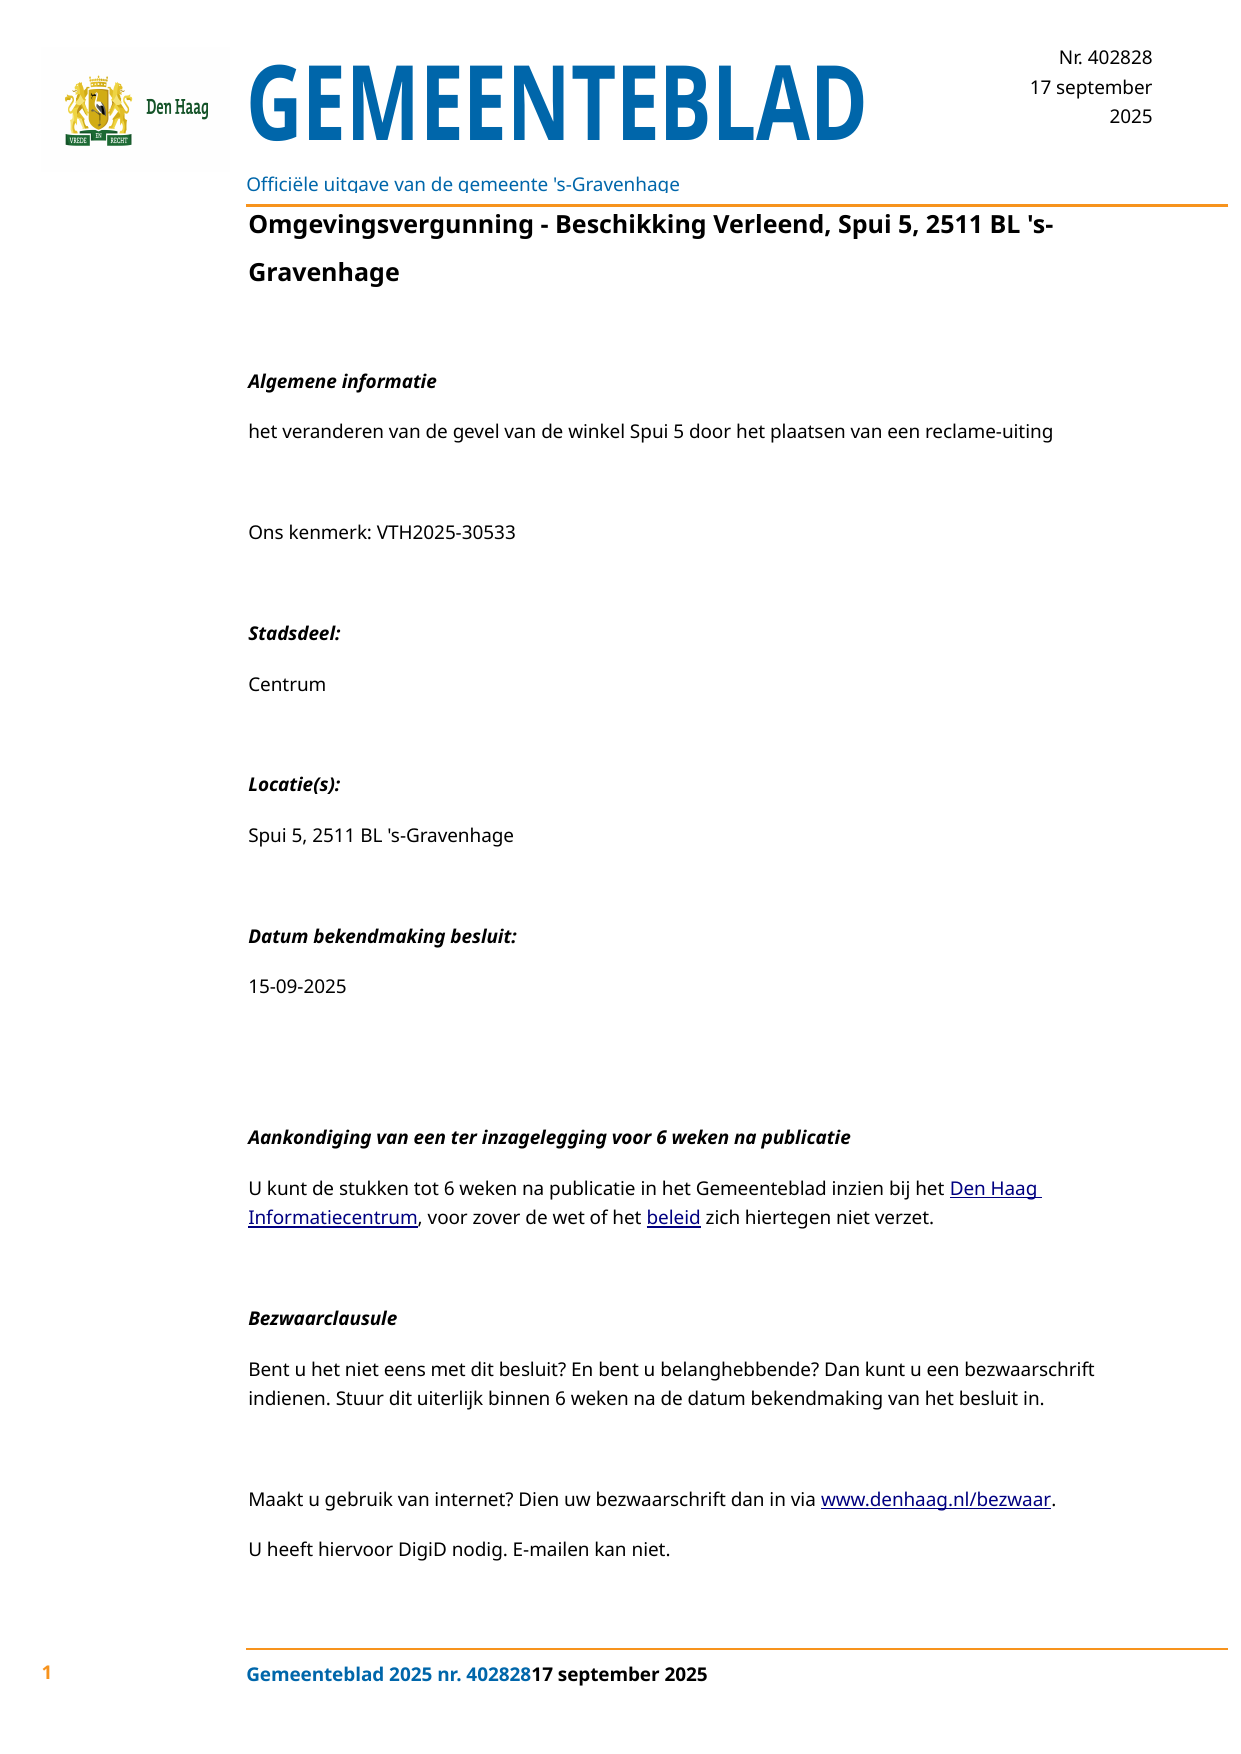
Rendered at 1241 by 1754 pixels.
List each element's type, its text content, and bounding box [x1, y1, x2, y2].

text Spui 5, 2511 BL 's-Gravenhage [248, 822, 1152, 848]
text Omgevingsvergunning - Beschikking Verleend, Spui 5, 2511 BL 's-Gravenhage [248, 207, 1152, 288]
text Aankondiging van een ter inzagelegging voor 6 weken na publicatie [248, 1124, 1152, 1150]
picture [41, 47, 231, 172]
text het veranderen van de gevel van de winkel Spui 5 door het plaatsen van een reclame-uiting [248, 419, 1152, 444]
text Centrum [248, 671, 1152, 697]
text Locatie(s): [248, 772, 1152, 797]
text Datum bekendmaking besluit: [248, 923, 1152, 949]
text 15-09-2025 [248, 973, 1152, 999]
text Ons kenmerk: VTH2025-30533 [248, 519, 1152, 545]
text U kunt de stukken tot 6 weken na publicatie in het Gemeenteblad inzien bij het Den Haag Informatiecentrum, voor zover de wet of het beleid zich hiertegen niet verzet. [248, 1175, 1152, 1230]
text Bezwaarclausule [248, 1305, 1152, 1331]
text Bent u het niet eens met dit besluit? En bent u belanghebbende? Dan kunt u een bezwaarschrift indienen. Stuur dit uiterlijk binnen 6 weken na de datum bekendmaking van het besluit in. [248, 1356, 1152, 1411]
text Algemene informatie [248, 368, 1152, 394]
text Stadsdeel: [248, 620, 1152, 646]
text Maakt u gebruik van internet? Dien uw bezwaarschrift dan in via www.denhaag.nl/bezwaar. [248, 1486, 1152, 1512]
text U heeft hiervoor DigiD nodig. E-mailen kan niet. [248, 1537, 1152, 1562]
